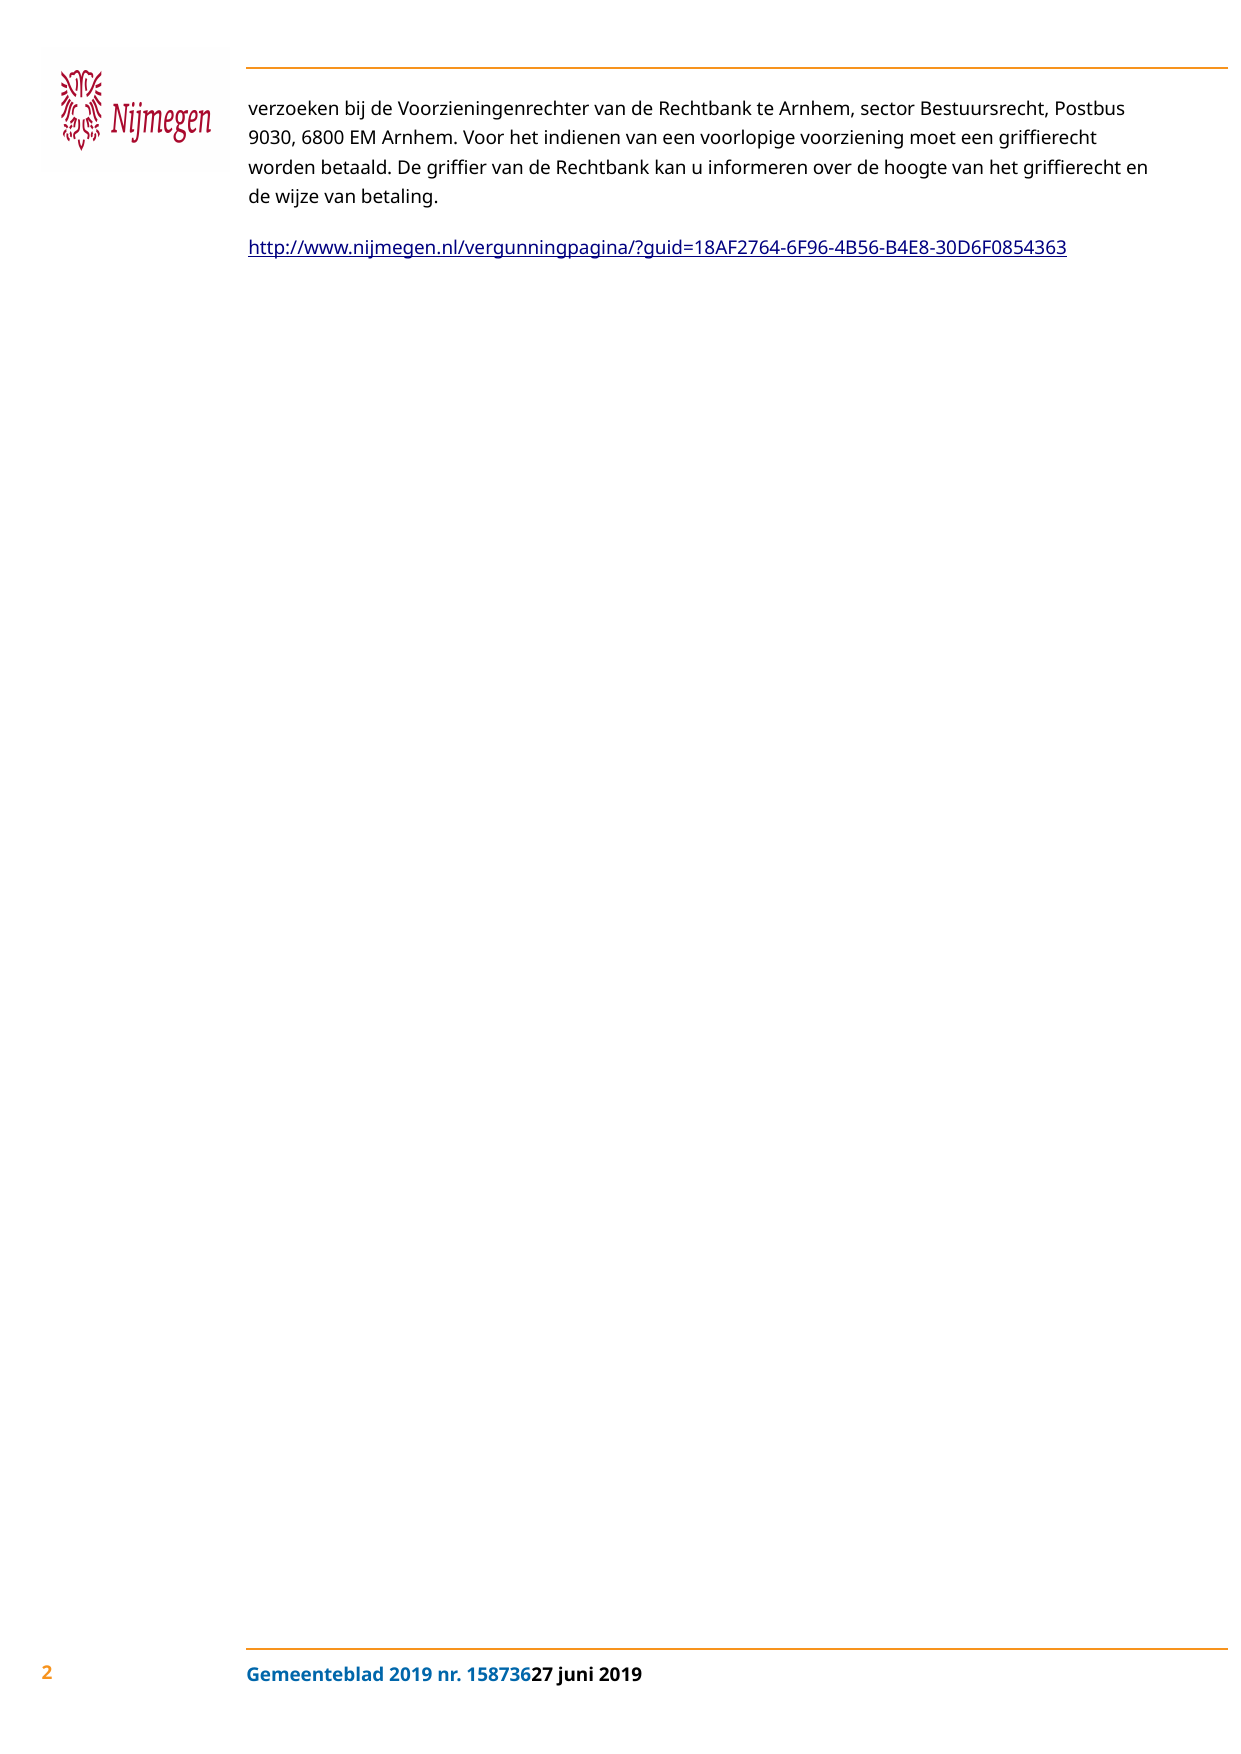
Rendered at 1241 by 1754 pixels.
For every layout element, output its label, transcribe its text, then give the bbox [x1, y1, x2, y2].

text verzoeken bij de Voorzieningenrechter van de Rechtbank te Arnhem, sector Bestuursrecht, Postbus 9030, 6800 EM Arnhem. Voor het indienen van een voorlopige voorziening moet een griffierecht worden betaald. De griffier van de Rechtbank kan u informeren over de hoogte van het griffierecht en de wijze van betaling. [248, 95, 1152, 209]
picture [41, 47, 231, 172]
text http://www.nijmegen.nl/vergunningpagina/?guid=18AF2764-6F96-4B56-B4E8-30D6F0854363 [248, 234, 1152, 260]
